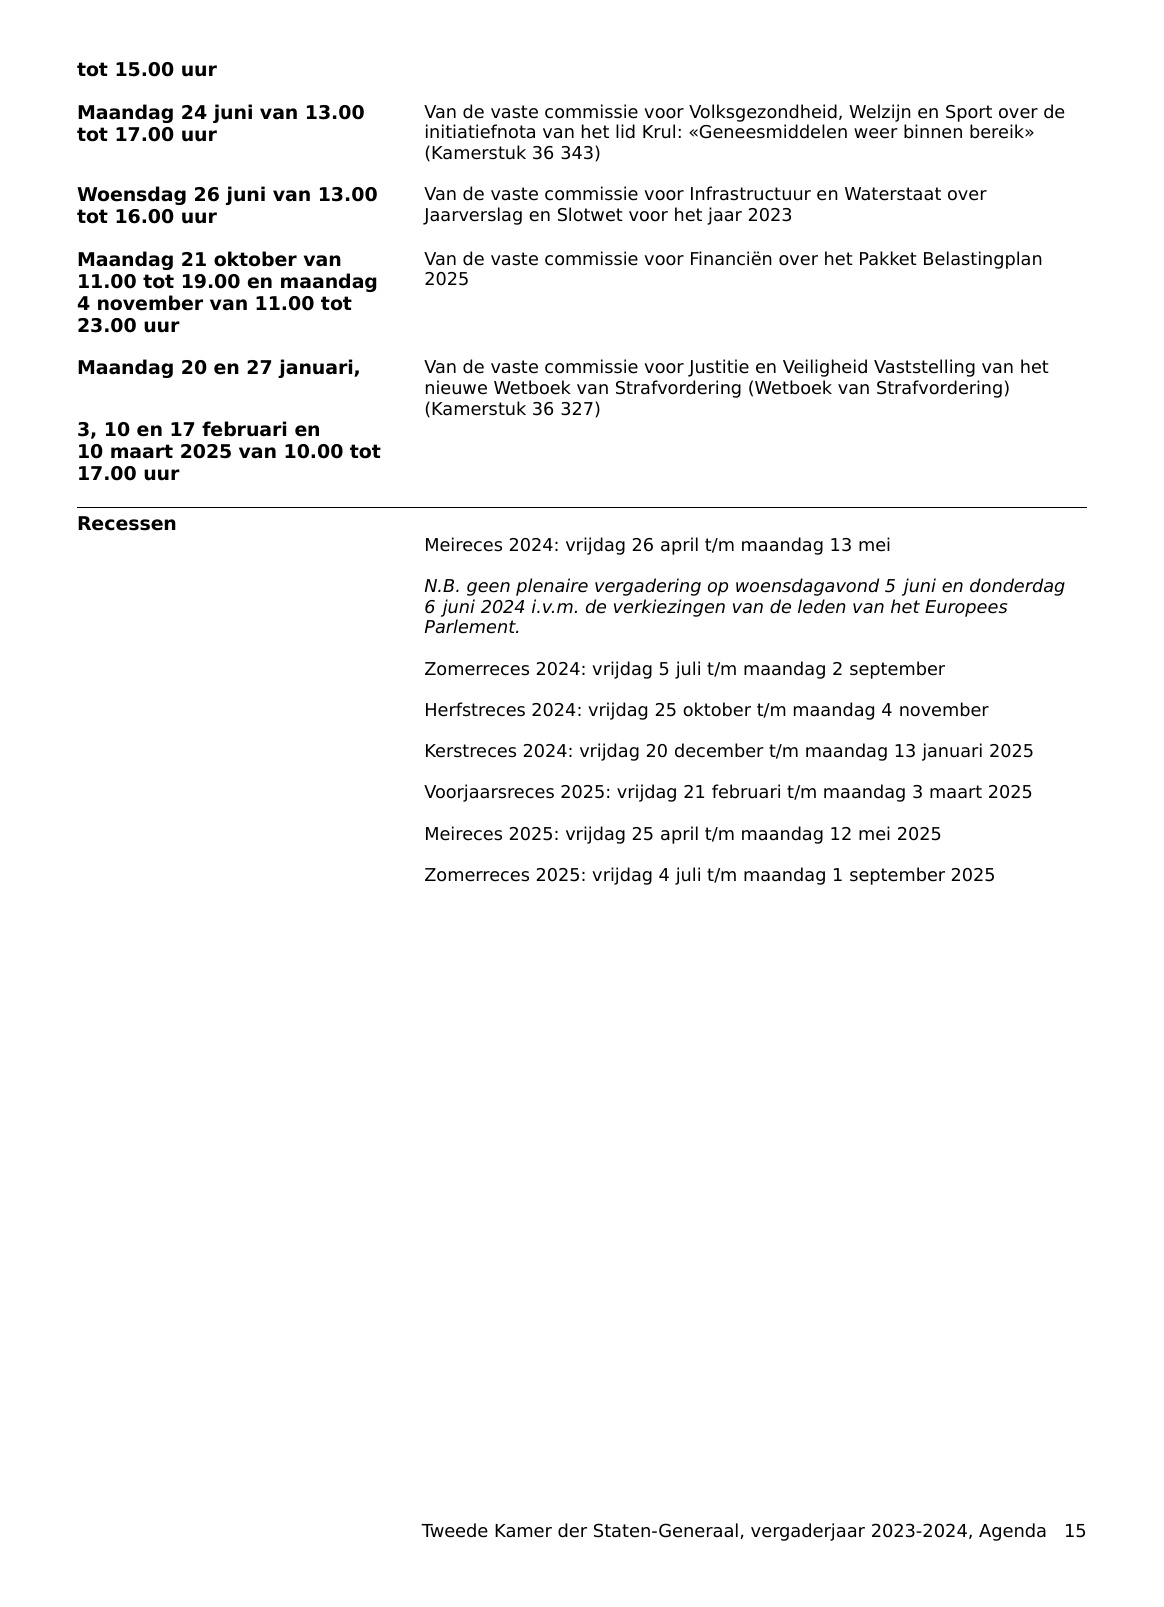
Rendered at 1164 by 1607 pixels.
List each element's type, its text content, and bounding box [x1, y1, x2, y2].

table_cell [77, 535, 401, 555]
table_cell [401, 535, 418, 555]
table_cell [418, 59, 1087, 81]
table_cell [401, 803, 418, 823]
table_cell [418, 419, 1087, 441]
table_cell [401, 700, 418, 720]
table_cell Zomerreces 2024: vrijdag 5 juli t/m maandag 2 september [418, 659, 1087, 679]
table_cell [401, 81, 418, 102]
table_cell Zomerreces 2025: vrijdag 4 juli t/m maandag 1 september 2025 [418, 865, 1087, 885]
table_cell [401, 782, 418, 803]
table_cell [401, 762, 418, 782]
table_cell [401, 184, 418, 228]
table_header [418, 508, 1087, 535]
table_cell [401, 638, 418, 658]
table_cell [401, 555, 418, 576]
table_cell [418, 81, 1087, 102]
table_cell [401, 865, 418, 885]
table_cell [401, 844, 418, 865]
table_cell [77, 638, 401, 658]
table_cell [418, 441, 1087, 485]
table_cell [77, 576, 401, 638]
table_cell [77, 741, 401, 762]
table_cell [401, 59, 418, 81]
table_cell Maandag 20 en 27 januari, [77, 357, 401, 419]
table_cell [401, 102, 418, 163]
table_cell Maandag 21 oktober van 11.00 tot 19.00 en maandag 4 november van 11.00 tot 23.00 uur [77, 249, 401, 337]
table_cell [418, 638, 1087, 658]
table_header Recessen [77, 508, 401, 535]
table_cell [77, 865, 401, 885]
table_cell [401, 679, 418, 700]
table_cell [77, 679, 401, 700]
table_cell [77, 555, 401, 576]
table_cell [418, 164, 1087, 184]
table_cell Woensdag 26 juni van 13.00 tot 16.00 uur [77, 184, 401, 228]
table_cell Meireces 2025: vrijdag 25 april t/m maandag 12 mei 2025 [418, 824, 1087, 844]
table_cell [401, 659, 418, 679]
table_cell [77, 700, 401, 720]
table_cell Herfstreces 2024: vrijdag 25 oktober t/m maandag 4 november [418, 700, 1087, 720]
table_header [401, 508, 418, 535]
table_cell Voorjaarsreces 2025: vrijdag 21 februari t/m maandag 3 maart 2025 [418, 782, 1087, 803]
table_cell [77, 824, 401, 844]
table_cell [77, 164, 401, 184]
table_cell [401, 337, 418, 357]
table_cell N.B. geen plenaire vergadering op woensdagavond 5 juni en donderdag 6 juni 2024 i.v.m. de verkiezingen van de leden van het Europees Parlement. [418, 576, 1087, 638]
table_cell [77, 228, 401, 249]
table_cell [418, 337, 1087, 357]
table_cell Maandag 24 juni van 13.00 tot 17.00 uur [77, 102, 401, 163]
table_cell [77, 782, 401, 803]
table_cell [77, 762, 401, 782]
table_cell Van de vaste commissie voor Justitie en Veiligheid Vaststelling van het nieuwe Wetboek van Strafvordering (Wetboek van Strafvordering) (Kamerstuk 36 327) [418, 357, 1087, 419]
table_cell Meireces 2024: vrijdag 26 april t/m maandag 13 mei [418, 535, 1087, 555]
table_cell Van de vaste commissie voor Financiën over het Pakket Belastingplan 2025 [418, 249, 1087, 337]
table_cell Van de vaste commissie voor Infrastructuur en Waterstaat over Jaarverslag en Slotwet voor het jaar 2023 [418, 184, 1087, 228]
table_cell [401, 357, 418, 419]
table_cell [401, 824, 418, 844]
table_cell [418, 762, 1087, 782]
table_cell [77, 844, 401, 865]
table_cell [418, 844, 1087, 865]
table_cell [77, 81, 401, 102]
table_cell [418, 720, 1087, 741]
table_cell [77, 337, 401, 357]
table_cell [77, 720, 401, 741]
table_cell 10 maart 2025 van 10.00 tot 17.00 uur [77, 441, 401, 485]
table_cell tot 15.00 uur [77, 59, 401, 81]
table_cell [418, 679, 1087, 700]
table_cell [401, 576, 418, 638]
table_cell [418, 803, 1087, 823]
table_cell Kerstreces 2024: vrijdag 20 december t/m maandag 13 januari 2025 [418, 741, 1087, 762]
table_cell [401, 720, 418, 741]
table_cell [418, 555, 1087, 576]
table_cell [401, 164, 418, 184]
table_cell 3, 10 en 17 februari en [77, 419, 401, 441]
table_cell [77, 659, 401, 679]
table_cell [418, 228, 1087, 249]
table_cell [401, 419, 418, 441]
table_cell [401, 249, 418, 337]
table_cell [401, 441, 418, 485]
table_cell [401, 228, 418, 249]
table_cell [77, 803, 401, 823]
table_cell [401, 741, 418, 762]
table_cell Van de vaste commissie voor Volksgezondheid, Welzijn en Sport over de initiatiefnota van het lid Krul: «Geneesmiddelen weer binnen bereik» (Kamerstuk 36 343) [418, 102, 1087, 163]
